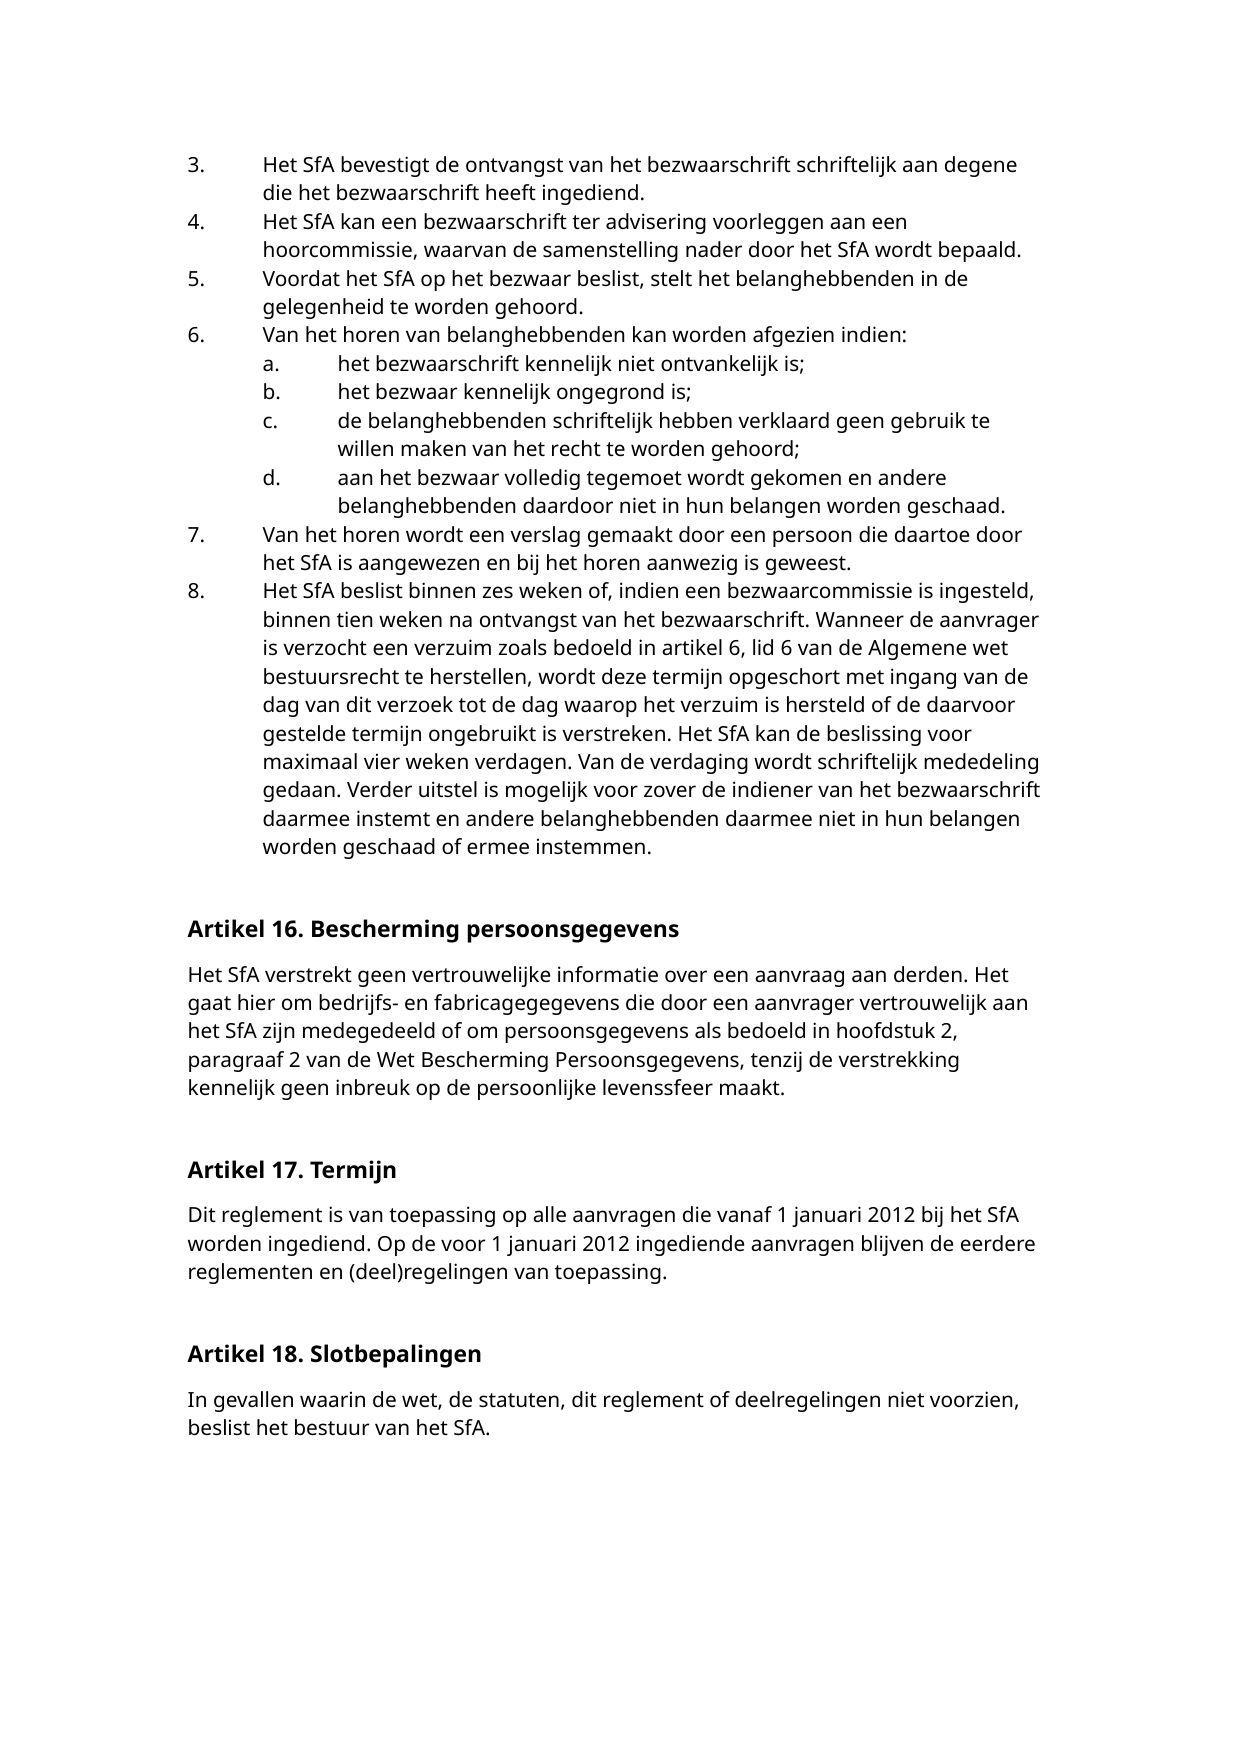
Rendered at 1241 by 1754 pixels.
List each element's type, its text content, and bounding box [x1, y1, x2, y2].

list Voordat het SfA op het bezwaar beslist, stelt het belanghebbenden in de gelegenheid te worden gehoord. [187, 264, 1053, 321]
text Het SfA verstrekt geen vertrouwelijke informatie over een aanvraag aan derden. Het gaat hier om bedrijfs- en fabricagegegevens die door een aanvrager vertrouwelijk aan het SfA zijn medegedeeld of om persoonsgegevens als bedoeld in hoofdstuk 2, paragraaf 2 van de Wet Bescherming Persoonsgegevens, tenzij de verstrekking kennelijk geen inbreuk op de persoonlijke levenssfeer maakt. [187, 960, 1053, 1102]
subtitle Artikel 16. Bescherming persoonsgegevens [187, 913, 1053, 945]
list Het SfA beslist binnen zes weken of, indien een bezwaarcommissie is ingesteld, binnen tien weken na ontvangst van het bezwaarschrift. Wanneer de aanvrager is verzocht een verzuim zoals bedoeld in artikel 6, lid 6 van de Algemene wet bestuursrecht te herstellen, wordt deze termijn opgeschort met ingang van de dag van dit verzoek tot de dag waarop het verzuim is hersteld of de daarvoor gestelde termijn ongebruikt is verstreken. Het SfA kan de beslissing voor maximaal vier weken verdagen. Van de verdaging wordt schriftelijk mededeling gedaan. Verder uitstel is mogelijk voor zover de indiener van het bezwaarschrift daarmee instemt en andere belanghebbenden daarmee niet in hun belangen worden geschaad of ermee instemmen. [187, 577, 1053, 861]
list Van het horen van belanghebbenden kan worden afgezien indien: [187, 321, 1053, 349]
list de belanghebbenden schriftelijk hebben verklaard geen gebruik te willen maken van het recht te worden gehoord; [262, 406, 1053, 463]
list het bezwaarschrift kennelijk niet ontvankelijk is; [262, 349, 1053, 377]
list Van het horen wordt een verslag gemaakt door een persoon die daartoe door het SfA is aangewezen en bij het horen aanwezig is geweest. [187, 520, 1053, 577]
subtitle Artikel 18. Slotbepalingen [187, 1338, 1053, 1370]
list Het SfA bevestigt de ontvangst van het bezwaarschrift schriftelijk aan degene die het bezwaarschrift heeft ingediend. [187, 150, 1053, 207]
list het bezwaar kennelijk ongegrond is; [262, 377, 1053, 406]
subtitle Artikel 17. Termijn [187, 1154, 1053, 1186]
list aan het bezwaar volledig tegemoet wordt gekomen en andere belanghebbenden daardoor niet in hun belangen worden geschaad. [262, 463, 1053, 520]
list Het SfA kan een bezwaarschrift ter advisering voorleggen aan een hoorcommissie, waarvan de samenstelling nader door het SfA wordt bepaald. [187, 207, 1053, 264]
text In gevallen waarin de wet, de statuten, dit reglement of deelregelingen niet voorzien, beslist het bestuur van het SfA. [187, 1385, 1053, 1442]
text Dit reglement is van toepassing op alle aanvragen die vanaf 1 januari 2012 bij het SfA worden ingediend. Op de voor 1 januari 2012 ingediende aanvragen blijven de eerdere reglementen en (deel)regelingen van toepassing. [187, 1201, 1053, 1286]
